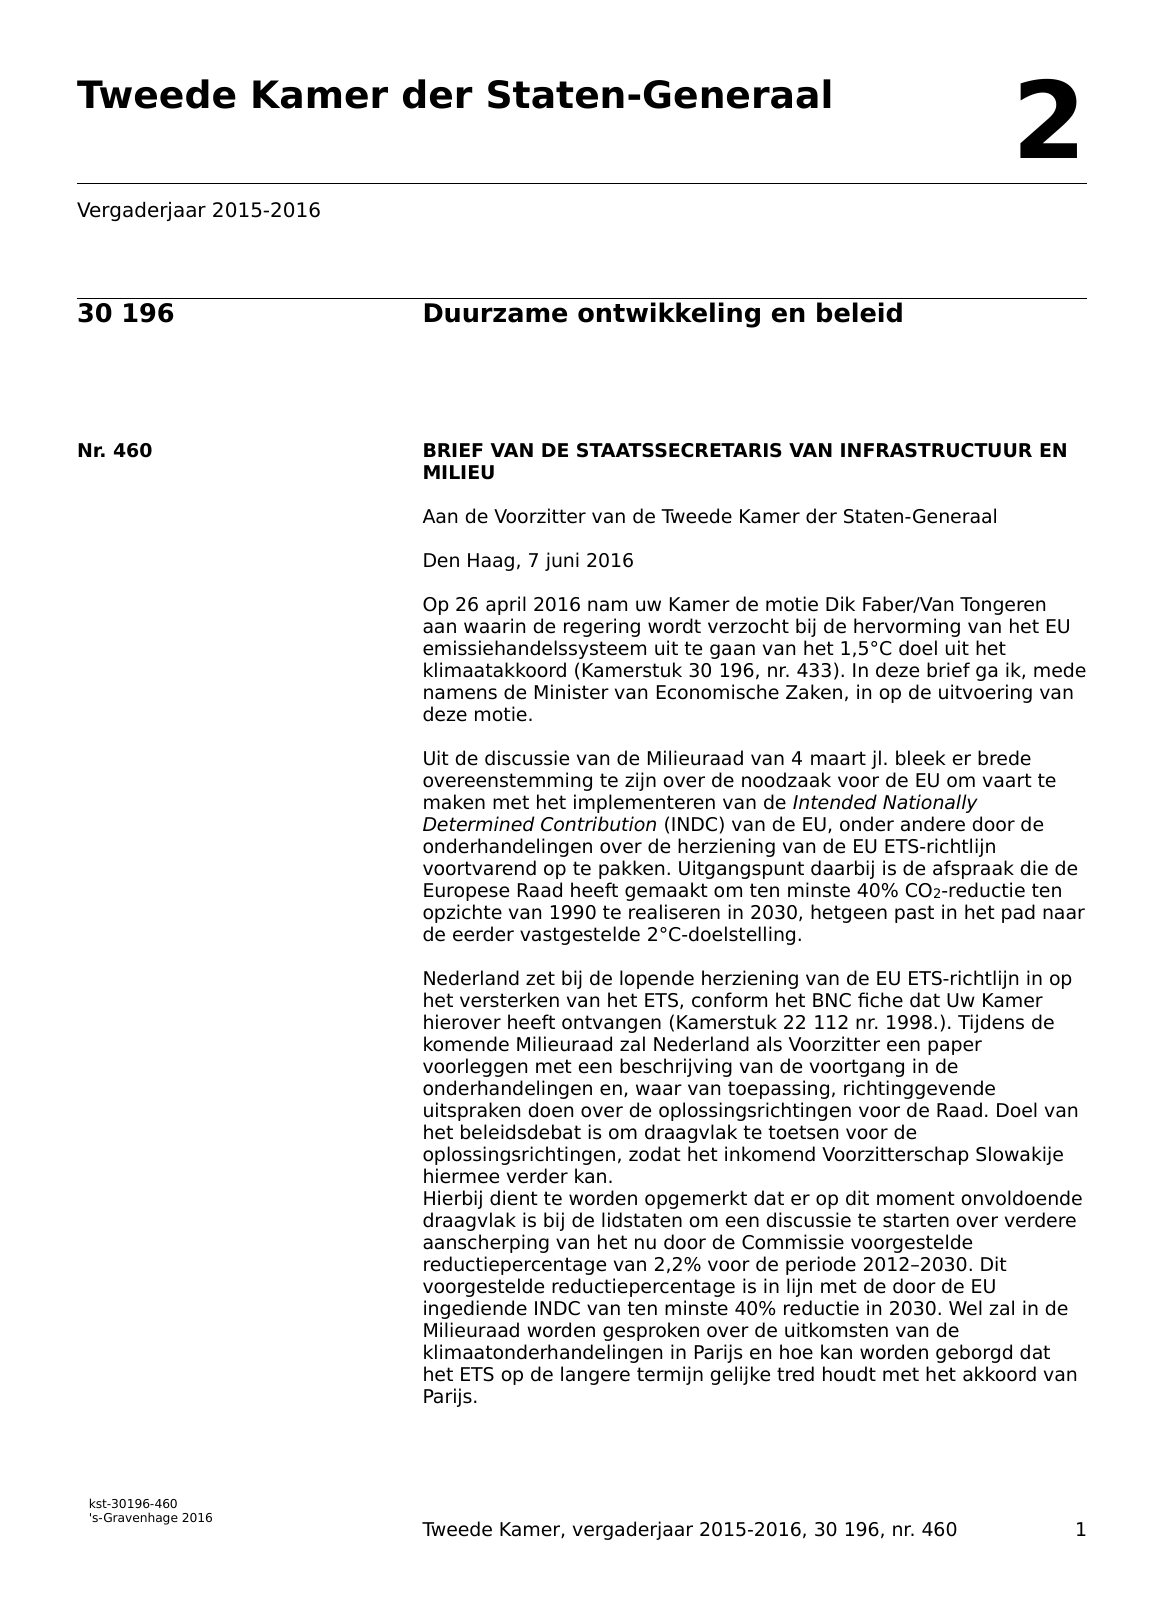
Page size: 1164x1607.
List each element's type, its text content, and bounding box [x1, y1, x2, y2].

text 's-Gravenhage 2016 [88, 1511, 323, 1525]
subtitle Nr. 460 BRIEF VAN DE STAATSSECRETARIS VAN INFRASTRUCTUUR EN MILIEU [77, 440, 1087, 484]
table_header Tweede Kamer der Staten-Generaal [77, 59, 886, 183]
text Aan de Voorzitter van de Tweede Kamer der Staten-Generaal [422, 506, 1087, 528]
subtitle 30 196 Duurzame ontwikkeling en beleid [77, 299, 1087, 329]
text Nederland zet bij de lopende herziening van de EU ETS-richtlijn in op het versterken van het ETS, conform het BNC fiche dat Uw Kamer hierover heeft ontvangen (Kamerstuk 22 112 nr. 1998.). Tijdens de komende Milieuraad zal Nederland als Voorzitter een paper voorleggen met een beschrijving van de voortgang in de onderhandelingen en, waar van toepassing, richtinggevende uitspraken doen over de oplossingsrichtingen voor de Raad. Doel van het beleidsdebat is om draagvlak te toetsen voor de oplossingsrichtingen, zodat het inkomend Voorzitterschap Slowakije hiermee verder kan. [422, 968, 1087, 1188]
text Op 26 april 2016 nam uw Kamer de motie Dik Faber/Van Tongeren aan waarin de regering wordt verzocht bij de hervorming van het EU emissiehandelssysteem uit te gaan van het 1,5°C doel uit het klimaatakkoord (Kamerstuk 30 196, nr. 433). In deze brief ga ik, mede namens de Minister van Economische Zaken, in op de uitvoering van deze motie. [422, 594, 1087, 726]
text Uit de discussie van de Milieuraad van 4 maart jl. bleek er brede overeenstemming te zijn over de noodzaak voor de EU om vaart te maken met het implementeren van de Intended Nationally Determined Contribution (INDC) van de EU, onder andere door de onderhandelingen over de herziening van de EU ETS-richtlijn voortvarend op te pakken. Uitgangspunt daarbij is de afspraak die de Europese Raad heeft gemaakt om ten minste 40% CO2-reductie ten opzichte van 1990 te realiseren in 2030, hetgeen past in het pad naar de eerder vastgestelde 2°C-doelstelling. [422, 748, 1087, 946]
text Den Haag, 7 juni 2016 [422, 550, 1087, 572]
text kst-30196-460 [88, 1497, 323, 1511]
table_header 2 [886, 59, 1087, 183]
table_cell Vergaderjaar 2015-2016 [77, 184, 1087, 298]
text Hierbij dient te worden opgemerkt dat er op dit moment onvoldoende draagvlak is bij de lidstaten om een discussie te starten over verdere aanscherping van het nu door de Commissie voorgestelde reductiepercentage van 2,2% voor de periode 2012–2030. Dit voorgestelde reductiepercentage is in lijn met de door de EU ingediende INDC van ten minste 40% reductie in 2030. Wel zal in de Milieuraad worden gesproken over de uitkomsten van de klimaatonderhandelingen in Parijs en hoe kan worden geborgd dat het ETS op de langere termijn gelijke tred houdt met het akkoord van Parijs. [422, 1188, 1087, 1408]
